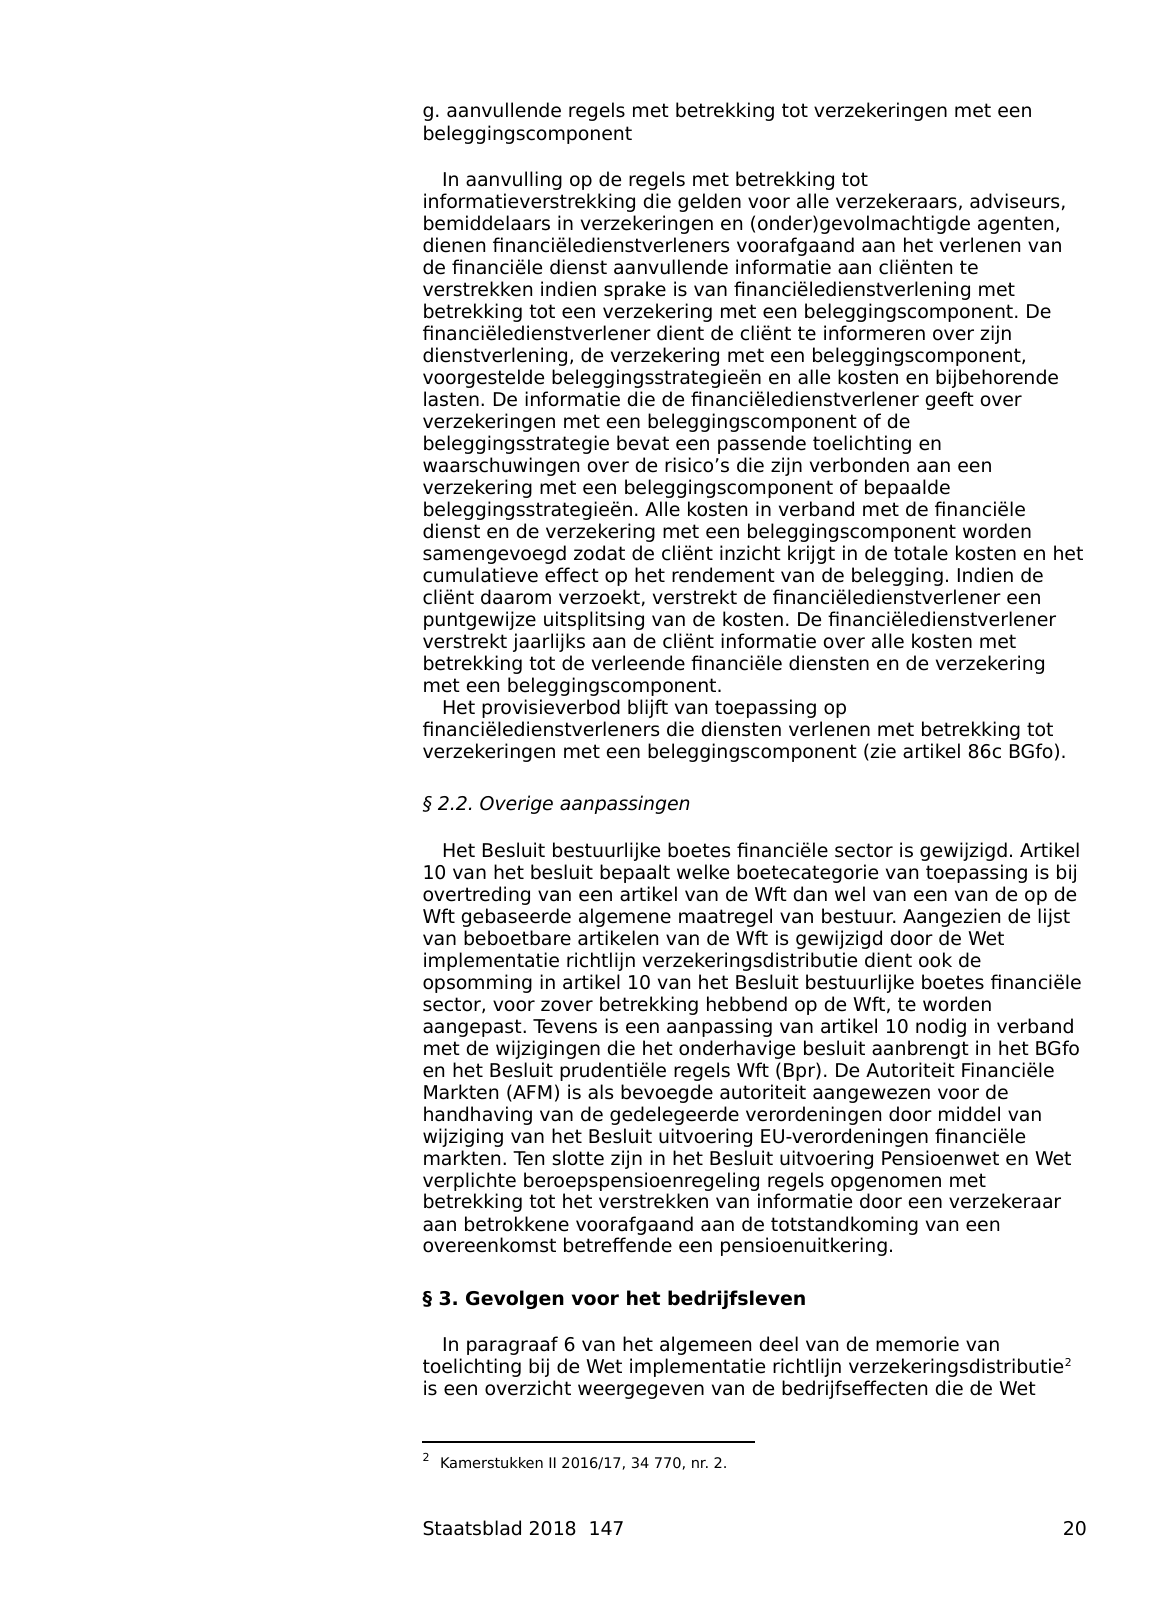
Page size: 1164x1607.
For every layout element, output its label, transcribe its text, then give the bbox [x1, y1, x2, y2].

subtitle g. aanvullende regels met betrekking tot verzekeringen met een beleggingscomponent [422, 100, 1087, 144]
subtitle § 3. Gevolgen voor het bedrijfsleven [422, 1287, 1087, 1309]
text In paragraaf 6 van het algemeen deel van de memorie van toelichting bij de Wet implementatie richtlijn verzekeringsdistributie is een overzicht weergegeven van de bedrijfseffecten die de Wet [422, 1334, 1087, 1400]
text Het Besluit bestuurlijke boetes financiële sector is gewijzigd. Artikel 10 van het besluit bepaalt welke boetecategorie van toepassing is bij overtreding van een artikel van de Wft dan wel van een van de op de Wft gebaseerde algemene maatregel van bestuur. Aangezien de lijst van beboetbare artikelen van de Wft is gewijzigd door de Wet implementatie richtlijn verzekeringsdistributie dient ook de opsomming in artikel 10 van het Besluit bestuurlijke boetes financiële sector, voor zover betrekking hebbend op de Wft, te worden aangepast. Tevens is een aanpassing van artikel 10 nodig in verband met de wijzigingen die het onderhavige besluit aanbrengt in het BGfo en het Besluit prudentiële regels Wft (Bpr). De Autoriteit Financiële Markten (AFM) is als bevoegde autoriteit aangewezen voor de handhaving van de gedelegeerde verordeningen door middel van wijziging van het Besluit uitvoering EU-verordeningen financiële markten. Ten slotte zijn in het Besluit uitvoering Pensioenwet en Wet verplichte beroepspensioenregeling regels opgenomen met betrekking tot het verstrekken van informatie door een verzekeraar aan betrokkene voorafgaand aan de totstandkoming van een overeenkomst betreffende een pensioenuitkering. [422, 840, 1087, 1257]
text Kamerstukken II 2016/17, 34 770, nr. 2. [422, 1451, 1087, 1473]
text Het provisieverbod blijft van toepassing op financiëledienstverleners die diensten verlenen met betrekking tot verzekeringen met een beleggingscomponent (zie artikel 86c BGfo). [422, 697, 1087, 763]
text In aanvulling op de regels met betrekking tot informatieverstrekking die gelden voor alle verzekeraars, adviseurs, bemiddelaars in verzekeringen en (onder)gevolmachtigde agenten, dienen financiëledienstverleners voorafgaand aan het verlenen van de financiële dienst aanvullende informatie aan cliënten te verstrekken indien sprake is van financiëledienstverlening met betrekking tot een verzekering met een beleggingscomponent. De financiëledienstverlener dient de cliënt te informeren over zijn dienstverlening, de verzekering met een beleggingscomponent, voorgestelde beleggingsstrategieën en alle kosten en bijbehorende lasten. De informatie die de financiëledienstverlener geeft over verzekeringen met een beleggingscomponent of de beleggingsstrategie bevat een passende toelichting en waarschuwingen over de risico’s die zijn verbonden aan een verzekering met een beleggingscomponent of bepaalde beleggingsstrategieën. Alle kosten in verband met de financiële dienst en de verzekering met een beleggingscomponent worden samengevoegd zodat de cliënt inzicht krijgt in de totale kosten en het cumulatieve effect op het rendement van de belegging. Indien de cliënt daarom verzoekt, verstrekt de financiëledienstverlener een puntgewijze uitsplitsing van de kosten. De financiëledienstverlener verstrekt jaarlijks aan de cliënt informatie over alle kosten met betrekking tot de verleende financiële diensten en de verzekering met een beleggingscomponent. [422, 169, 1087, 697]
subtitle § 2.2. Overige aanpassingen [422, 793, 1087, 815]
